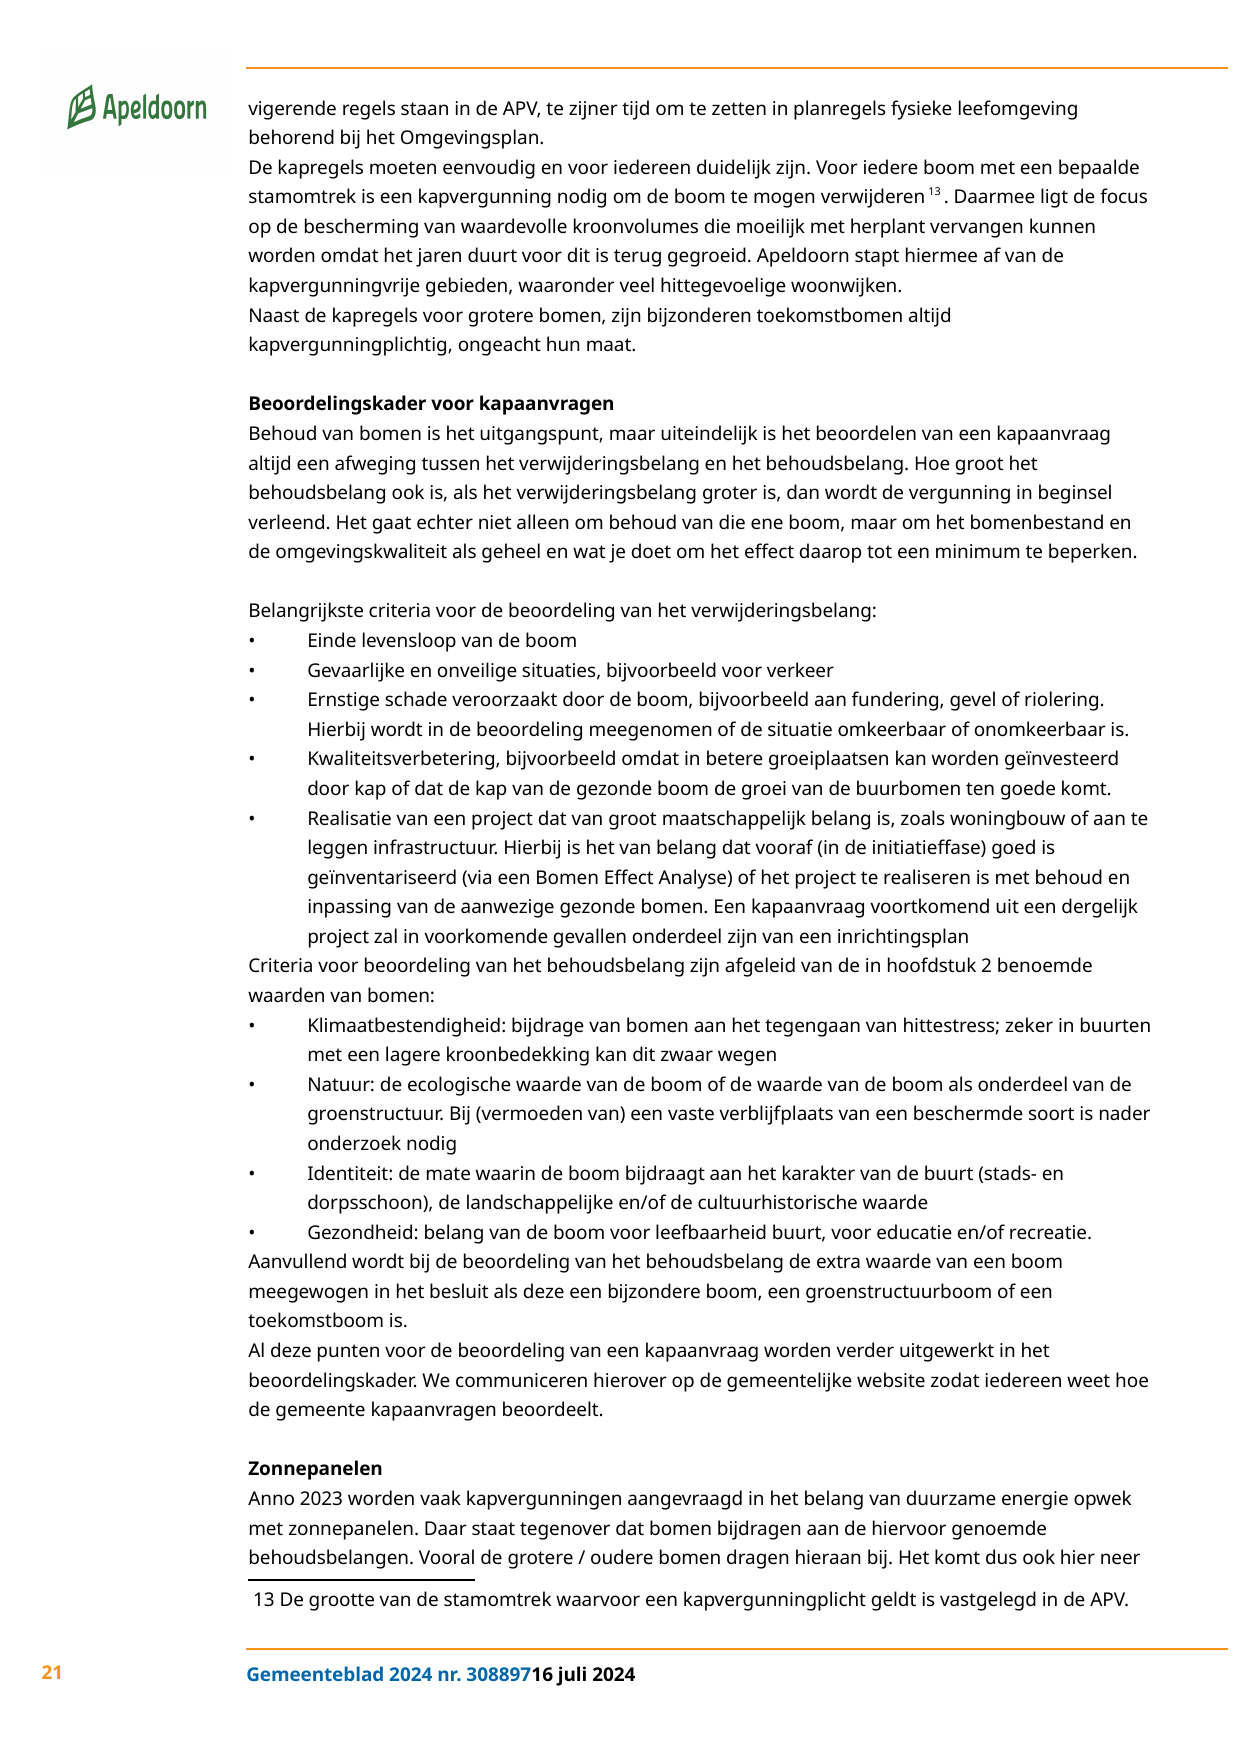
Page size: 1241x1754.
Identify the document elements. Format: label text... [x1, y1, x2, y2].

text Zonnepanelen [248, 1456, 1152, 1481]
list Gezondheid: belang van de boom voor leefbaarheid buurt, voor educatie en/of recreatie. [248, 1219, 1152, 1245]
text Naast de kapregels voor grotere bomen, zijn bijzonderen toekomstbomen altijd kapvergunningplichtig, ongeacht hun maat. [248, 302, 1152, 357]
text Aanvullend wordt bij de beoordeling van het behoudsbelang de extra waarde van een boom meegewogen in het besluit als deze een bijzondere boom, een groenstructuurboom of een toekomstboom is. [248, 1248, 1152, 1333]
text De grootte van de stamomtrek waarvoor een kapvergunningplicht geldt is vastgelegd in de APV. [248, 1586, 1152, 1612]
list Natuur: de ecologische waarde van de boom of de waarde van de boom als onderdeel van de groenstructuur. Bij (vermoeden van) een vaste verblijfplaats van een beschermde soort is nader onderzoek nodig [248, 1071, 1152, 1156]
picture [41, 47, 231, 172]
text Behoud van bomen is het uitgangspunt, maar uiteindelijk is het beoordelen van een kapaanvraag altijd een afweging tussen het verwijderingsbelang en het behoudsbelang. Hoe groot het behoudsbelang ook is, als het verwijderingsbelang groter is, dan wordt de vergunning in beginsel verleend. Het gaat echter niet alleen om behoud van die ene boom, maar om het bomenbestand en de omgevingskwaliteit als geheel en wat je doet om het effect daarop tot een minimum te beperken. [248, 420, 1152, 564]
list Realisatie van een project dat van groot maatschappelijk belang is, zoals woningbouw of aan te leggen infrastructuur. Hierbij is het van belang dat vooraf (in de initiatieffase) goed is geïnventariseerd (via een Bomen Effect Analyse) of het project te realiseren is met behoud en inpassing van de aanwezige gezonde bomen. Een kapaanvraag voortkomend uit een dergelijk project zal in voorkomende gevallen onderdeel zijn van een inrichtingsplan [248, 805, 1152, 949]
list Gevaarlijke en onveilige situaties, bijvoorbeeld voor verkeer [248, 657, 1152, 683]
list Klimaatbestendigheid: bijdrage van bomen aan het tegengaan van hittestress; zeker in buurten met een lagere kroonbedekking kan dit zwaar wegen [248, 1012, 1152, 1067]
list Ernstige schade veroorzaakt door de boom, bijvoorbeeld aan fundering, gevel of riolering. Hierbij wordt in de beoordeling meegenomen of de situatie omkeerbaar of onomkeerbaar is. [248, 686, 1152, 742]
text vigerende regels staan in de APV, te zijner tijd om te zetten in planregels fysieke leefomgeving behorend bij het Omgevingsplan. [248, 95, 1152, 150]
list Einde levensloop van de boom [248, 627, 1152, 653]
text Criteria voor beoordeling van het behoudsbelang zijn afgeleid van de in hoofdstuk 2 benoemde waarden van bomen: [248, 953, 1152, 1008]
text Anno 2023 worden vaak kapvergunningen aangevraagd in het belang van duurzame energie opwek met zonnepanelen. Daar staat tegenover dat bomen bijdragen aan de hiervoor genoemde behoudsbelangen. Vooral de grotere / oudere bomen dragen hieraan bij. Het komt dus ook hier neer [248, 1485, 1152, 1570]
text Al deze punten voor de beoordeling van een kapaanvraag worden verder uitgewerkt in het beoordelingskader. We communiceren hierover op de gemeentelijke website zodat iedereen weet hoe de gemeente kapaanvragen beoordeelt. [248, 1337, 1152, 1422]
text Beoordelingskader voor kapaanvragen [248, 391, 1152, 416]
list Identiteit: de mate waarin de boom bijdraagt aan het karakter van de buurt (stads- en dorpsschoon), de landschappelijke en/of de cultuurhistorische waarde [248, 1160, 1152, 1215]
list Kwaliteitsverbetering, bijvoorbeeld omdat in betere groeiplaatsen kan worden geïnvesteerd door kap of dat de kap van de gezonde boom de groei van de buurbomen ten goede komt. [248, 746, 1152, 801]
text Belangrijkste criteria voor de beoordeling van het verwijderingsbelang: [248, 598, 1152, 623]
text De kapregels moeten eenvoudig en voor iedereen duidelijk zijn. Voor iedere boom met een bepaalde stamomtrek is een kapvergunning nodig om de boom te mogen verwijderen. Daarmee ligt de focus op de bescherming van waardevolle kroonvolumes die moeilijk met herplant vervangen kunnen worden omdat het jaren duurt voor dit is terug gegroeid. Apeldoorn stapt hiermee af van de kapvergunningvrije gebieden, waaronder veel hittegevoelige woonwijken. [248, 154, 1152, 298]
